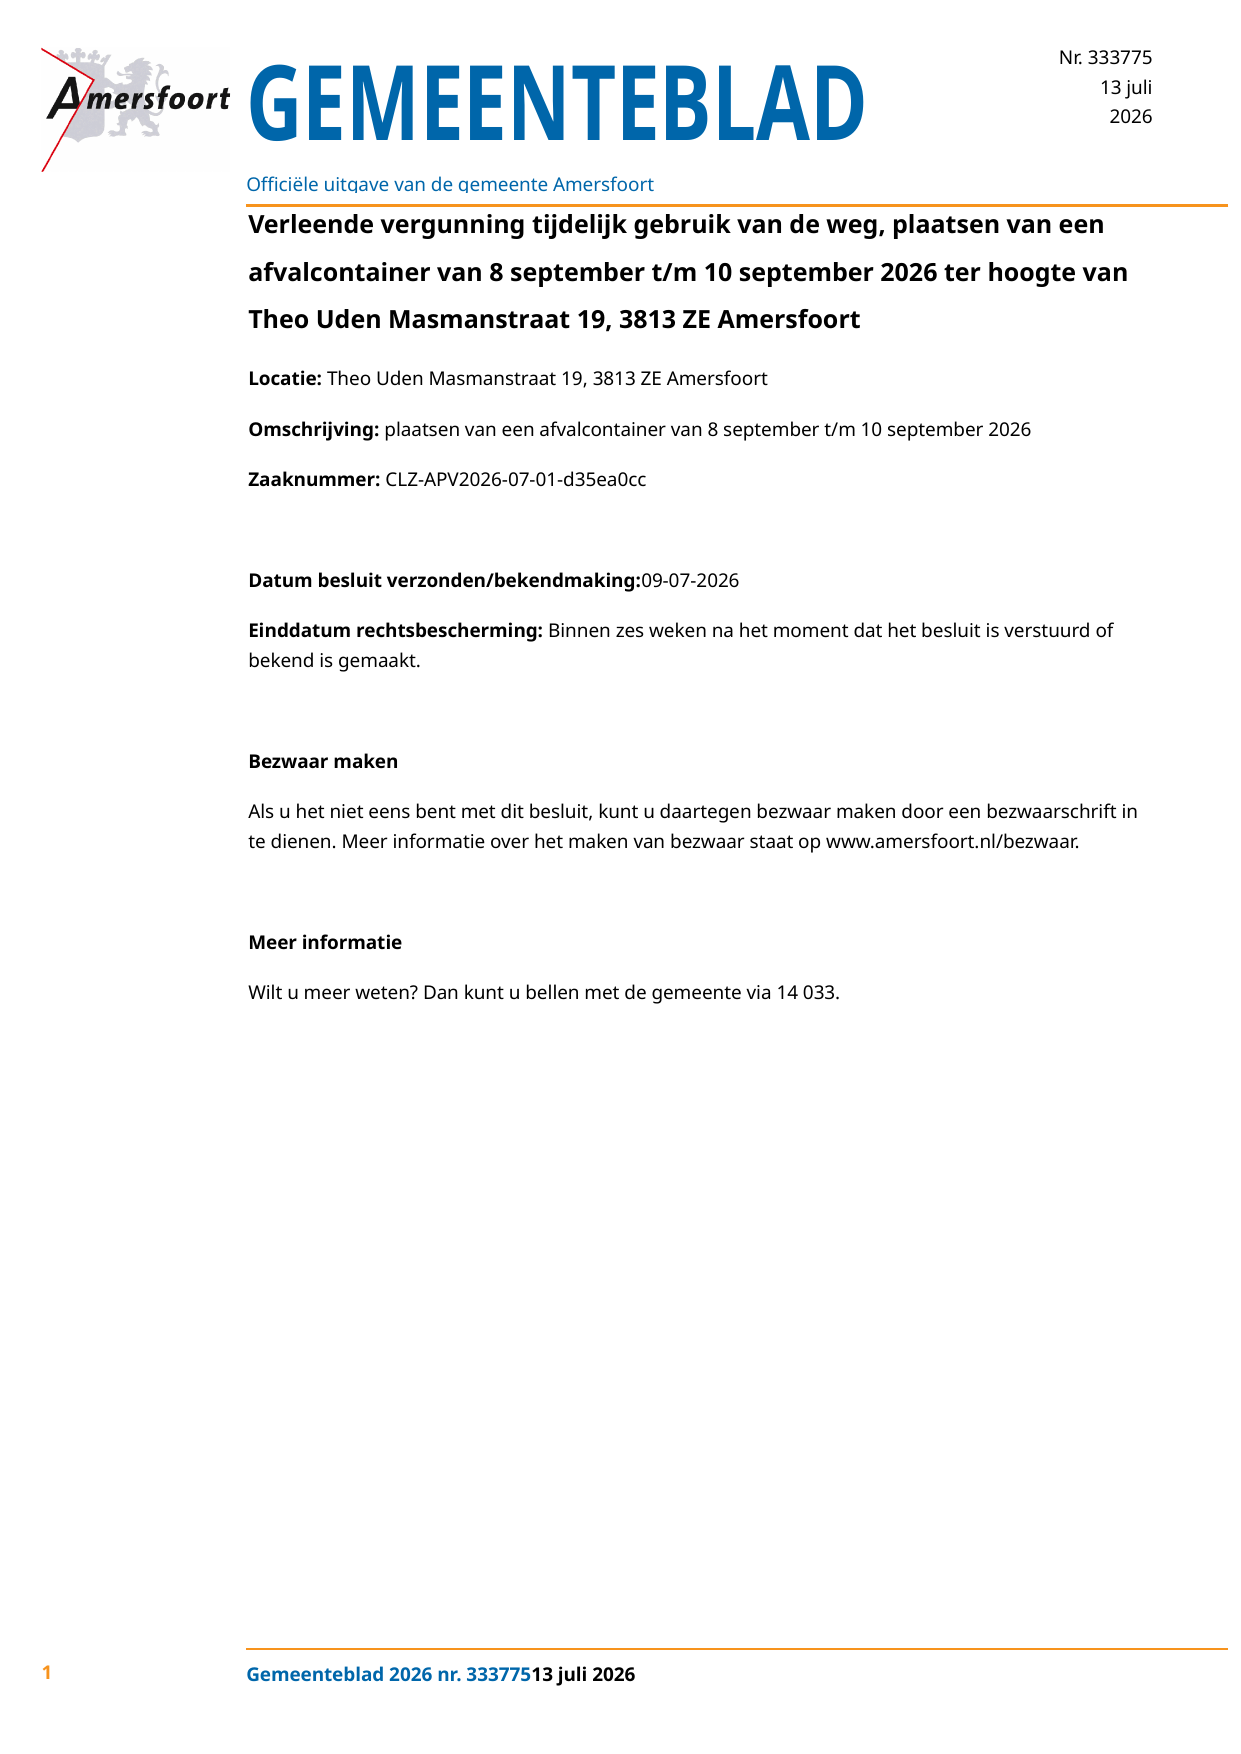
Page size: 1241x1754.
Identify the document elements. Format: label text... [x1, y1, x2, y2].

text Locatie: Theo Uden Masmanstraat 19, 3813 ZE Amersfoort [248, 366, 1152, 391]
text Verleende vergunning tijdelijk gebruik van de weg, plaatsen van een afvalcontainer van 8 september t/m 10 september 2026 ter hoogte van Theo Uden Masmanstraat 19, 3813 ZE Amersfoort [248, 207, 1152, 336]
text Zaaknummer: CLZ-APV2026-07-01-d35ea0cc [248, 466, 1152, 492]
text Wilt u meer weten? Dan kunt u bellen met de gemeente via 14 033. [248, 979, 1152, 1005]
text Datum besluit verzonden/bekendmaking:09-07-2026 [248, 567, 1152, 593]
picture [41, 47, 231, 172]
text Bezwaar maken [248, 748, 1152, 774]
text Einddatum rechtsbescherming: Binnen zes weken na het moment dat het besluit is verstuurd of bekend is gemaakt. [248, 618, 1152, 673]
text Als u het niet eens bent met dit besluit, kunt u daartegen bezwaar maken door een bezwaarschrift in te dienen. Meer informatie over het maken van bezwaar staat op www.amersfoort.nl/bezwaar. [248, 798, 1152, 854]
text Omschrijving: plaatsen van een afvalcontainer van 8 september t/m 10 september 2026 [248, 416, 1152, 442]
text Meer informatie [248, 929, 1152, 954]
